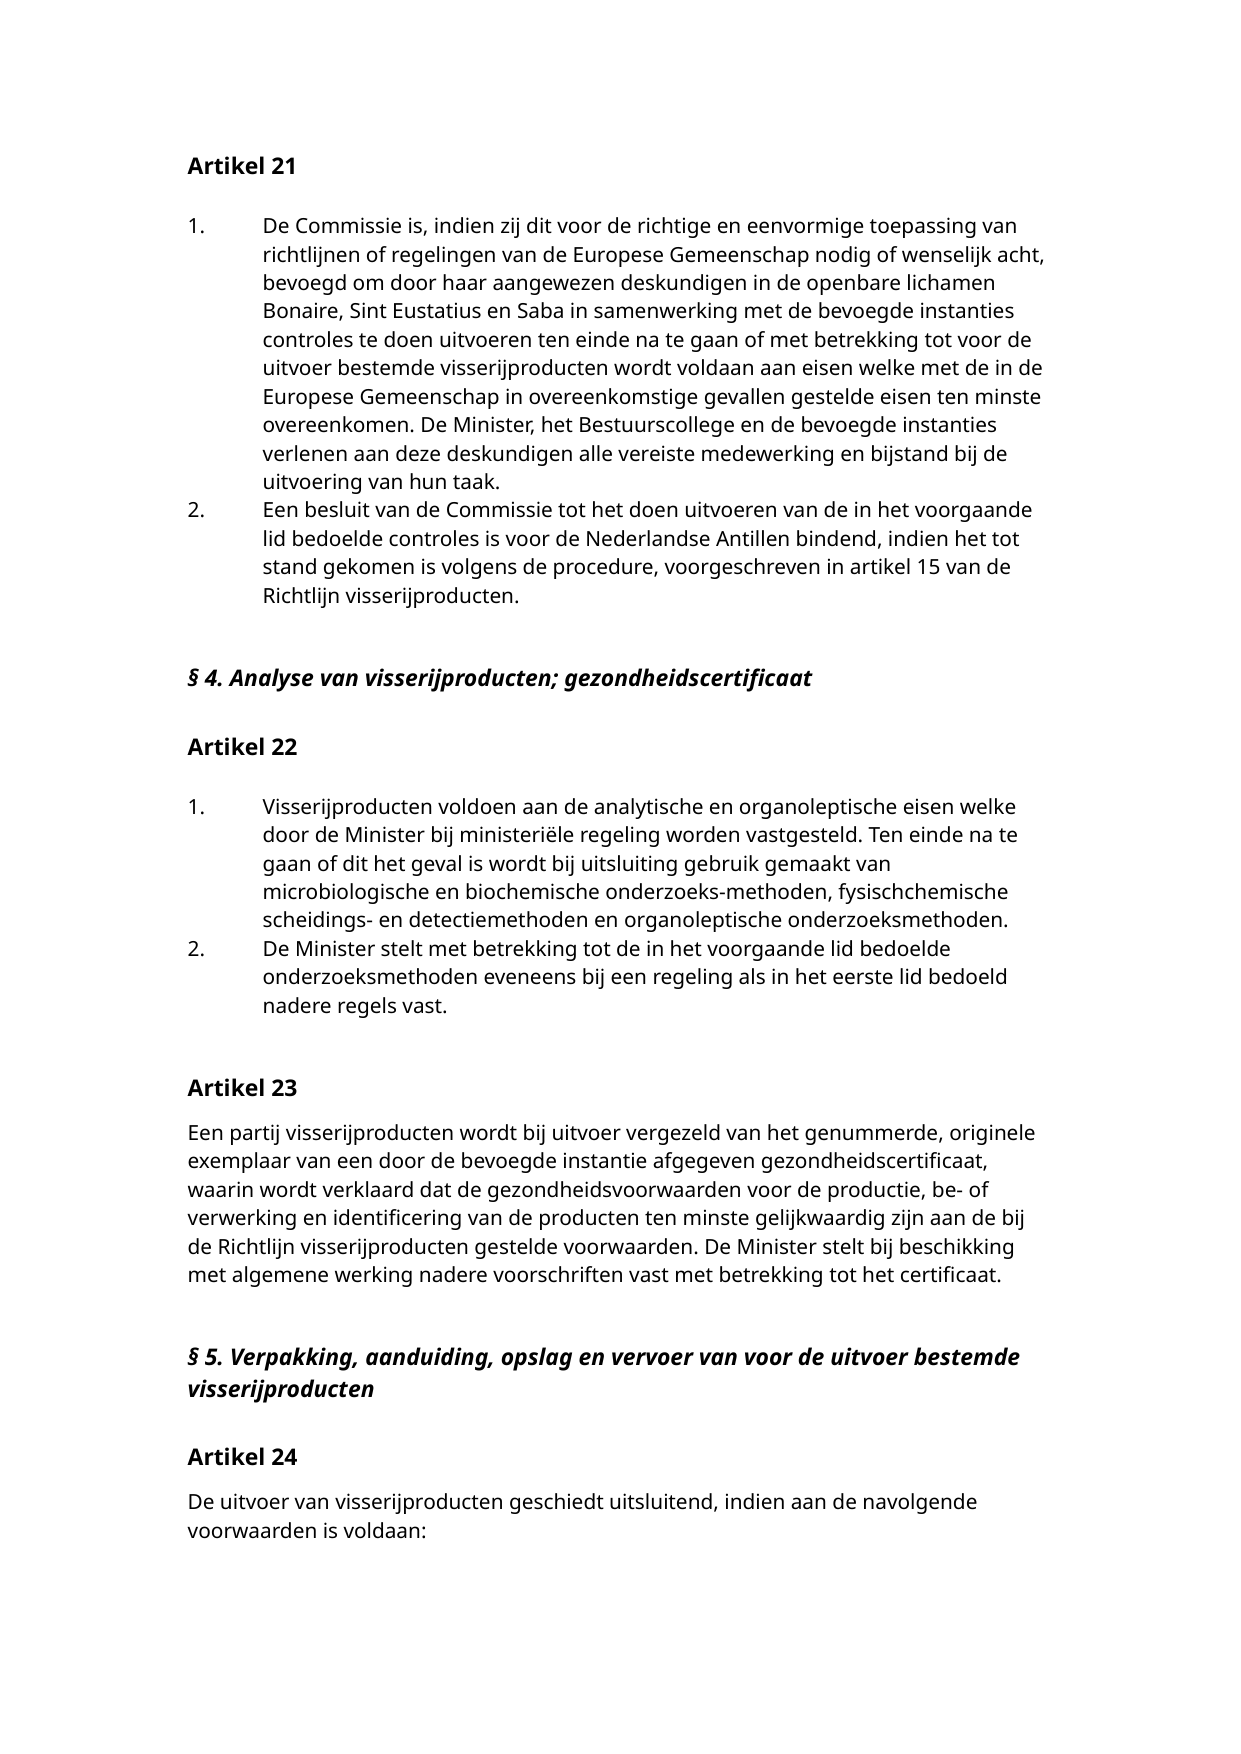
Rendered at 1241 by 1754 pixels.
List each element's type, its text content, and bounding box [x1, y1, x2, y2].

subtitle Artikel 23 [187, 1072, 1053, 1103]
text De uitvoer van visserijproducten geschiedt uitsluitend, indien aan de navolgende voorwaarden is voldaan: [187, 1487, 1053, 1544]
list De Minister stelt met betrekking tot de in het voorgaande lid bedoelde onderzoeksmethoden eveneens bij een regeling als in het eerste lid bedoeld nadere regels vast. [187, 934, 1053, 1019]
text Een partij visserijproducten wordt bij uitvoer vergezeld van het genummerde, originele exemplaar van een door de bevoegde instantie afgegeven gezondheidscertificaat, waarin wordt verklaard dat de gezondheidsvoorwaarden voor de productie, be- of verwerking en identificering van de producten ten minste gelijkwaardig zijn aan de bij de Richtlijn visserijproducten gestelde voorwaarden. De Minister stelt bij beschikking met algemene werking nadere voorschriften vast met betrekking tot het certificaat. [187, 1118, 1053, 1289]
subtitle § 5. Verpakking, aanduiding, opslag en vervoer van voor de uitvoer bestemde visserijproducten [187, 1341, 1053, 1404]
list Visserijproducten voldoen aan de analytische en organoleptische eisen welke door de Minister bij ministeriële regeling worden vastgesteld. Ten einde na te gaan of dit het geval is wordt bij uitsluiting gebruik gemaakt van microbiologische en biochemische onderzoeks-methoden, fysischchemische scheidings- en detectiemethoden en organoleptische onderzoeksmethoden. [187, 792, 1053, 934]
list De Commissie is, indien zij dit voor de richtige en eenvormige toepassing van richtlijnen of regelingen van de Europese Gemeenschap nodig of wenselijk acht, bevoegd om door haar aangewezen deskundigen in de openbare lichamen Bonaire, Sint Eustatius en Saba in samenwerking met de bevoegde instanties controles te doen uitvoeren ten einde na te gaan of met betrekking tot voor de uitvoer bestemde visserijproducten wordt voldaan aan eisen welke met de in de Europese Gemeenschap in overeenkomstige gevallen gestelde eisen ten minste overeenkomen. De Minister, het Bestuurscollege en de bevoegde instanties verlenen aan deze deskundigen alle vereiste medewerking en bijstand bij de uitvoering van hun taak. [187, 211, 1053, 496]
subtitle Artikel 22 [187, 731, 1053, 762]
subtitle Artikel 21 [187, 150, 1053, 181]
list Een besluit van de Commissie tot het doen uitvoeren van de in het voorgaande lid bedoelde controles is voor de Nederlandse Antillen bindend, indien het tot stand gekomen is volgens de procedure, voorgeschreven in artikel 15 van de Richtlijn visserijproducten. [187, 496, 1053, 609]
subtitle Artikel 24 [187, 1441, 1053, 1472]
subtitle § 4. Analyse van visserijproducten; gezondheidscertificaat [187, 662, 1053, 693]
